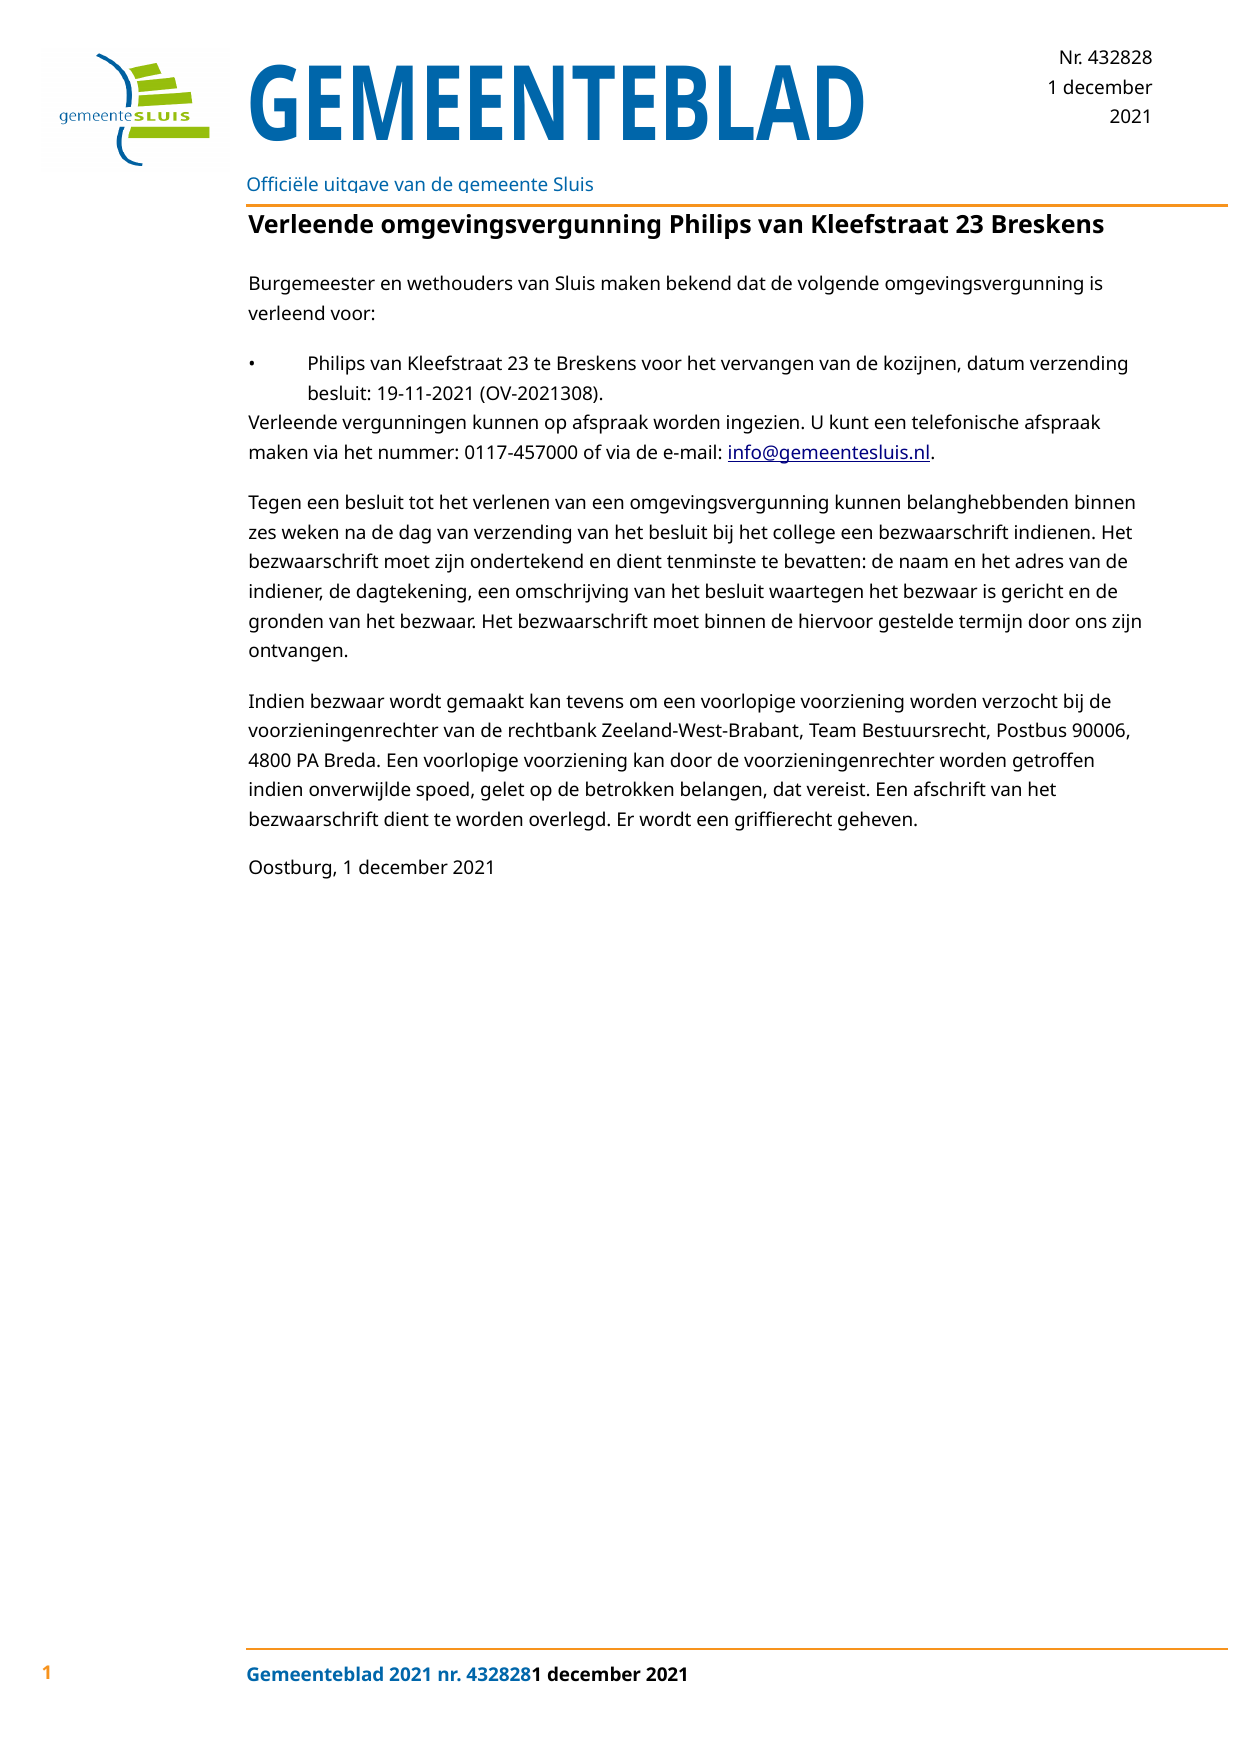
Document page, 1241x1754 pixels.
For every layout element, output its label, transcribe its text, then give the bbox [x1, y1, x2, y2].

text Tegen een besluit tot het verlenen van een omgevingsvergunning kunnen belanghebbenden binnen zes weken na de dag van verzending van het besluit bij het college een bezwaarschrift indienen. Het bezwaarschrift moet zijn ondertekend en dient tenminste te bevatten: de naam en het adres van de indiener, de dagtekening, een omschrijving van het besluit waartegen het bezwaar is gericht en de gronden van het bezwaar. Het bezwaarschrift moet binnen de hiervoor gestelde termijn door ons zijn ontvangen. [248, 489, 1152, 663]
list Philips van Kleefstraat 23 te Breskens voor het vervangen van de kozijnen, datum verzending besluit: 19-11-2021 (OV-2021308). [248, 350, 1152, 406]
text Verleende omgevingsvergunning Philips van Kleefstraat 23 Breskens [248, 207, 1152, 241]
text Verleende vergunningen kunnen op afspraak worden ingezien. U kunt een telefonische afspraak maken via het nummer: 0117-457000 of via de e-mail: info@gemeentesluis.nl. [248, 409, 1152, 465]
text Oostburg, 1 december 2021 [248, 854, 1152, 880]
text Burgemeester en wethouders van Sluis maken bekend dat de volgende omgevingsvergunning is verleend voor: [248, 270, 1152, 326]
text Indien bezwaar wordt gemaakt kan tevens om een voorlopige voorziening worden verzocht bij de voorzieningenrechter van de rechtbank Zeeland-West-Brabant, Team Bestuursrecht, Postbus 90006, 4800 PA Breda. Een voorlopige voorziening kan door de voorzieningenrechter worden getroffen indien onverwijlde spoed, gelet op de betrokken belangen, dat vereist. Een afschrift van het bezwaarschrift dient te worden overlegd. Er wordt een griffierecht geheven. [248, 688, 1152, 832]
picture [41, 47, 231, 172]
